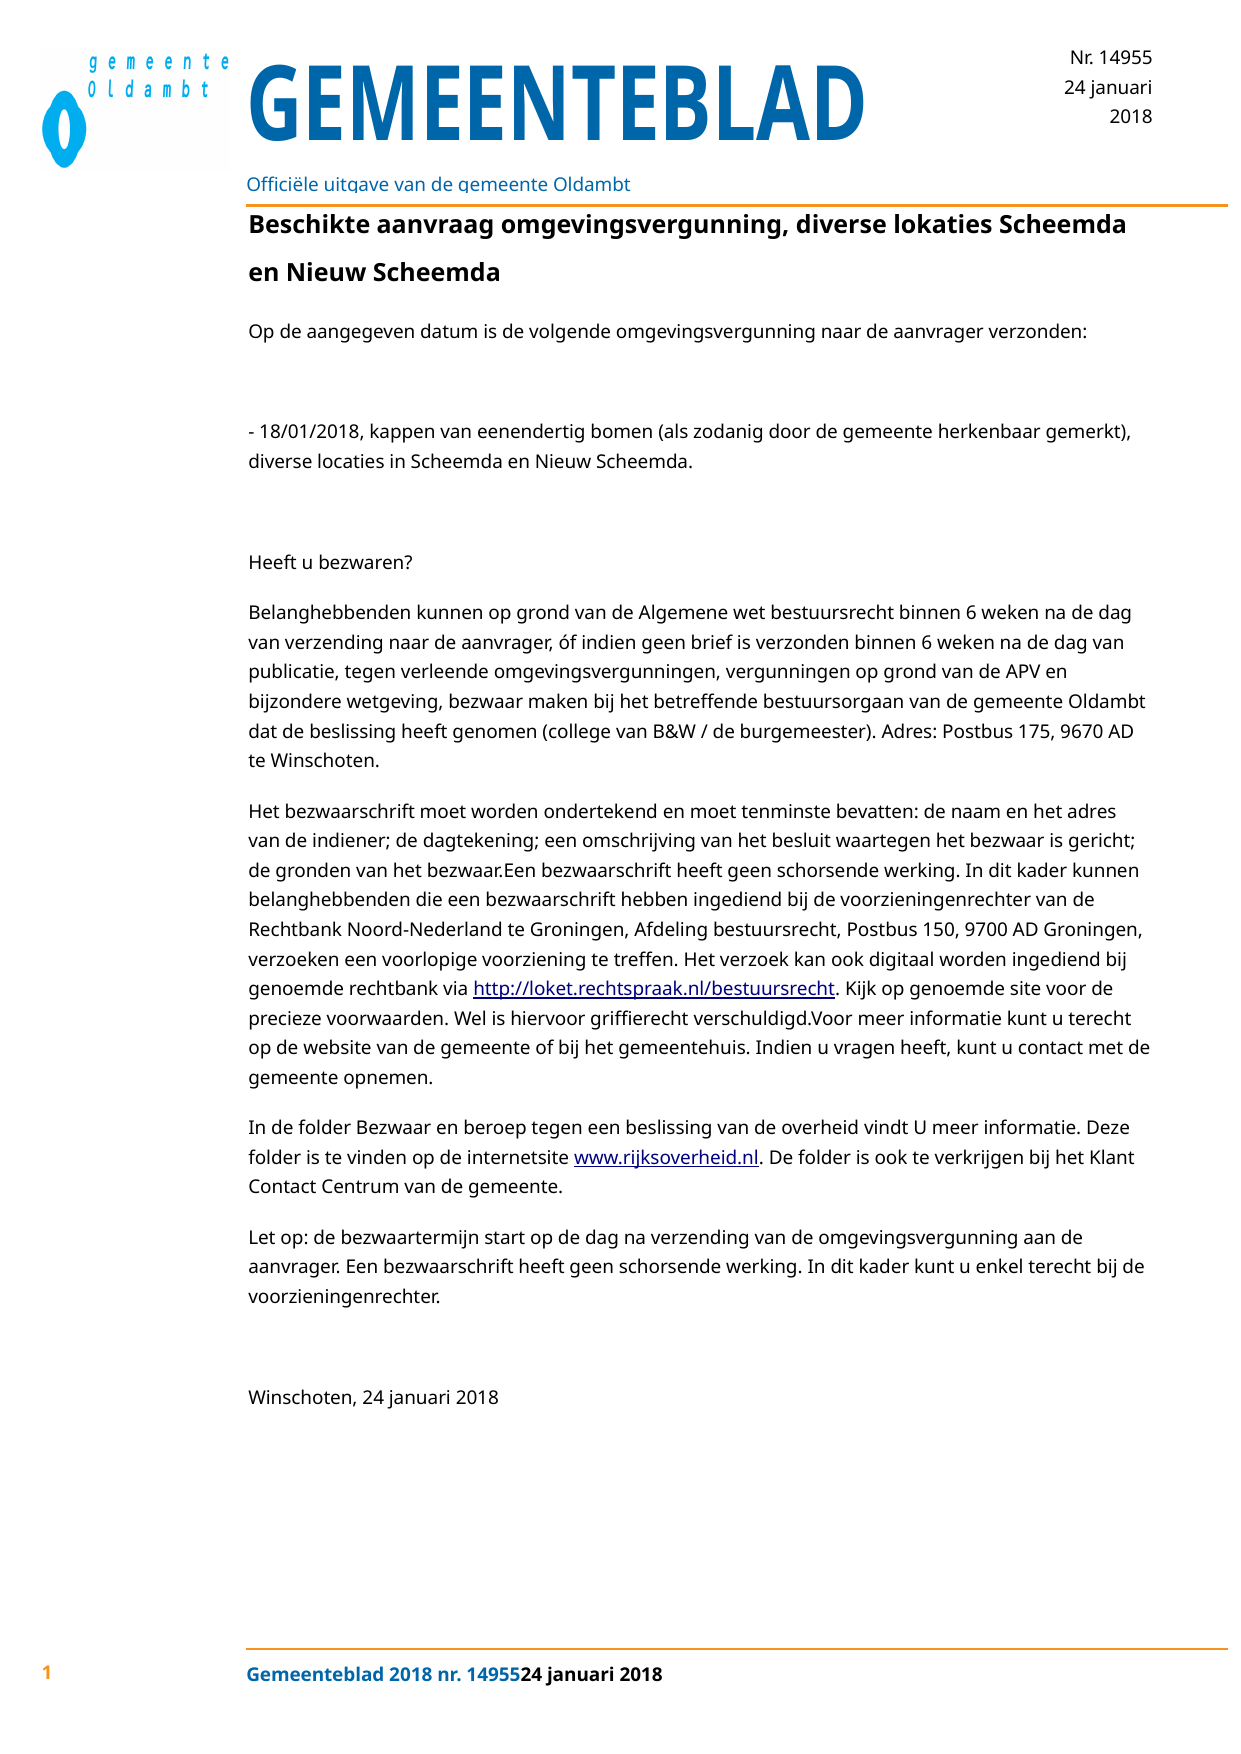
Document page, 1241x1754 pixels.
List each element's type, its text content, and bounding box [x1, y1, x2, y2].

text - 18/01/2018, kappen van eenendertig bomen (als zodanig door de gemeente herkenbaar gemerkt), diverse locaties in Scheemda en Nieuw Scheemda. [248, 419, 1152, 474]
text Beschikte aanvraag omgevingsvergunning, diverse lokaties Scheemda en Nieuw Scheemda [248, 207, 1152, 288]
text Op de aangegeven datum is de volgende omgevingsvergunning naar de aanvrager verzonden: [248, 318, 1152, 344]
text Let op: de bezwaartermijn start op de dag na verzending van de omgevingsvergunning aan de aanvrager. Een bezwaarschrift heeft geen schorsende werking. In dit kader kunt u enkel terecht bij de voorzieningenrechter. [248, 1224, 1152, 1309]
text Winschoten, 24 januari 2018 [248, 1384, 1152, 1410]
text Heeft u bezwaren? [248, 549, 1152, 575]
picture [41, 47, 231, 172]
text In de folder Bezwaar en beroep tegen een beslissing van de overheid vindt U meer informatie. Deze folder is te vinden op de internetsite www.rijksoverheid.nl. De folder is ook te verkrijgen bij het Klant Contact Centrum van de gemeente. [248, 1114, 1152, 1199]
text Belanghebbenden kunnen op grond van de Algemene wet bestuursrecht binnen 6 weken na de dag van verzending naar de aanvrager, óf indien geen brief is verzonden binnen 6 weken na de dag van publicatie, tegen verleende omgevingsvergunningen, vergunningen op grond van de APV en bijzondere wetgeving, bezwaar maken bij het betreffende bestuursorgaan van de gemeente Oldambt dat de beslissing heeft genomen (college van B&W / de burgemeester). Adres: Postbus 175, 9670 AD te Winschoten. [248, 599, 1152, 773]
text Het bezwaarschrift moet worden ondertekend en moet tenminste bevatten: de naam en het adres van de indiener; de dagtekening; een omschrijving van het besluit waartegen het bezwaar is gericht; de gronden van het bezwaar.Een bezwaarschrift heeft geen schorsende werking. In dit kader kunnen belanghebbenden die een bezwaarschrift hebben ingediend bij de voorzieningenrechter van de Rechtbank Noord-Nederland te Groningen, Afdeling bestuursrecht, Postbus 150, 9700 AD Groningen, verzoeken een voorlopige voorziening te treffen. Het verzoek kan ook digitaal worden ingediend bij genoemde rechtbank via http://loket.rechtspraak.nl/bestuursrecht. Kijk op genoemde site voor de precieze voorwaarden. Wel is hiervoor griffierecht verschuldigd.Voor meer informatie kunt u terecht op de website van de gemeente of bij het gemeentehuis. Indien u vragen heeft, kunt u contact met de gemeente opnemen. [248, 798, 1152, 1090]
